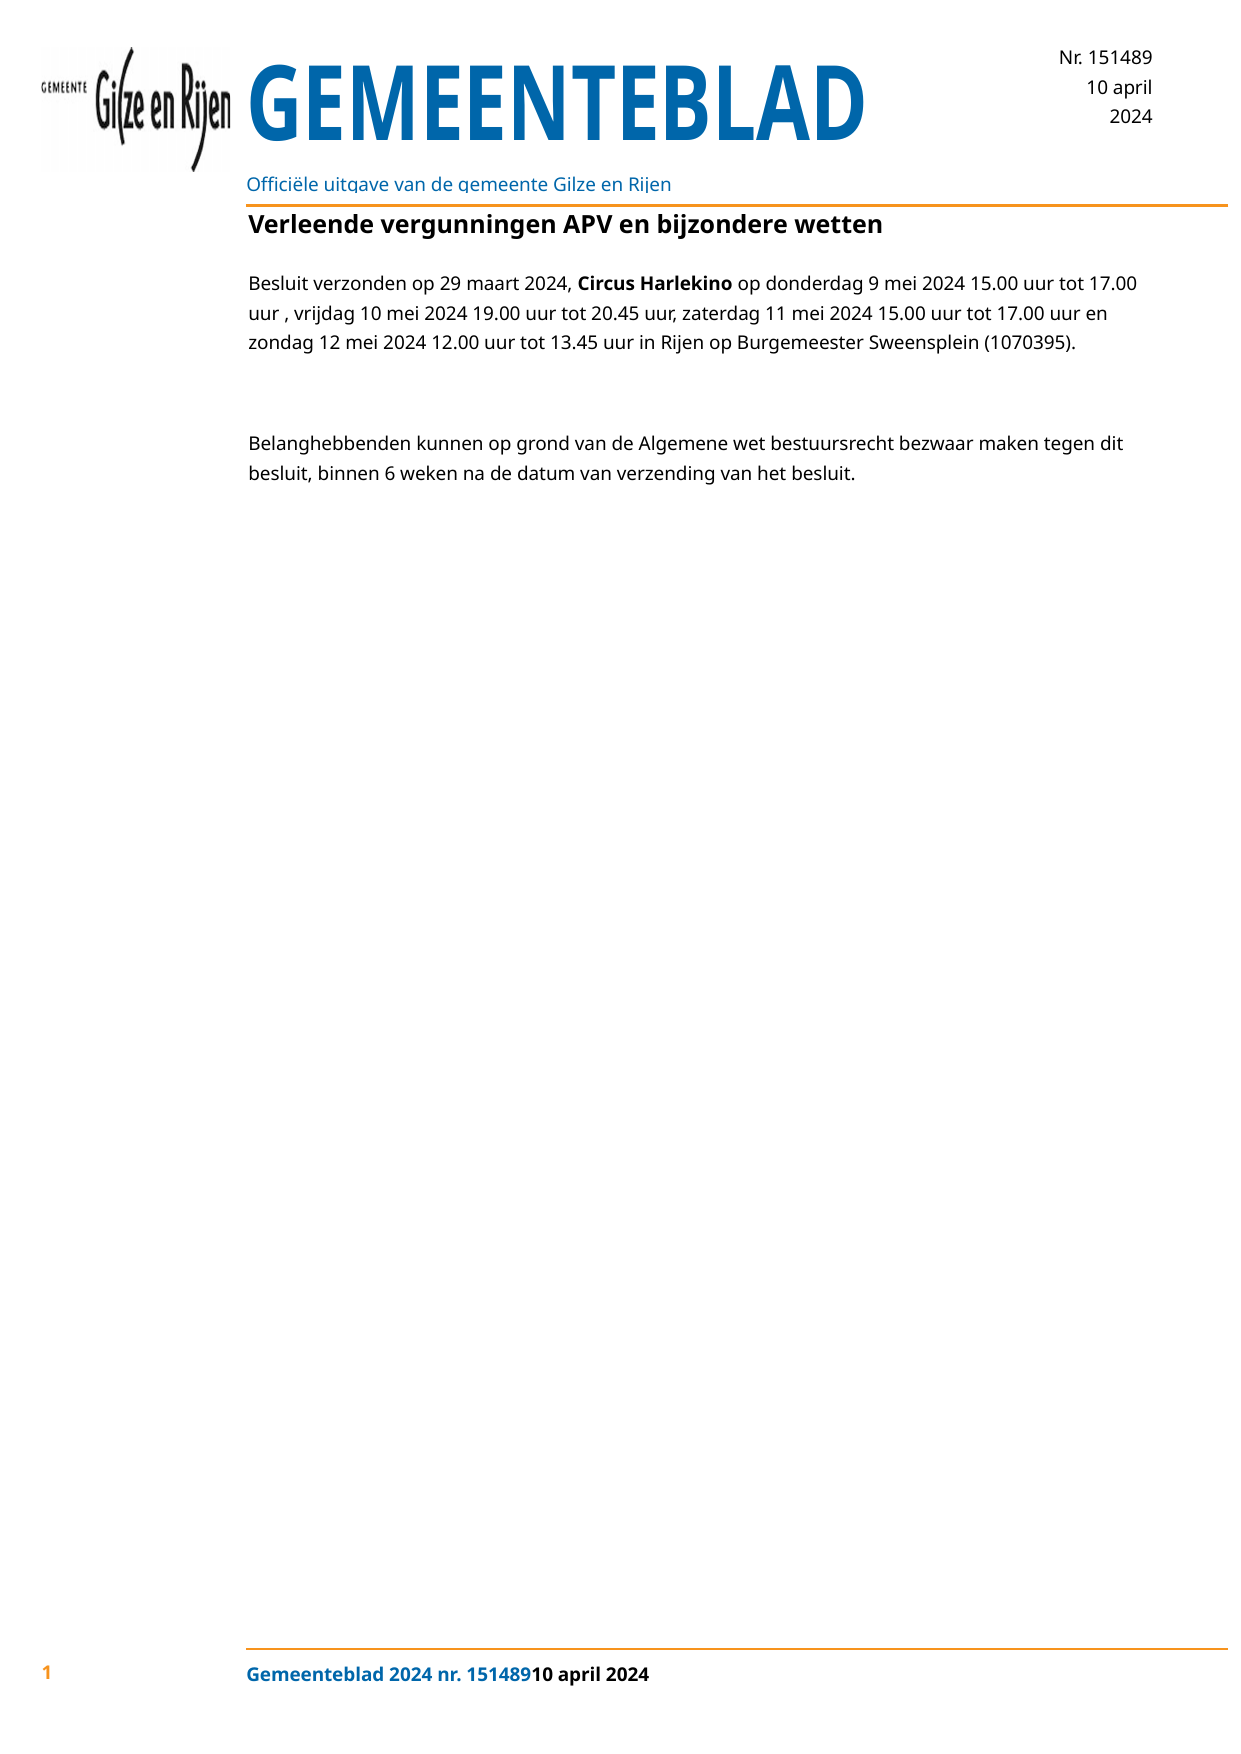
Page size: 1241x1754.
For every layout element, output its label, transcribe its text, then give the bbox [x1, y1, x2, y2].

picture [41, 47, 231, 172]
text Belanghebbenden kunnen op grond van de Algemene wet bestuursrecht bezwaar maken tegen dit besluit, binnen 6 weken na de datum van verzending van het besluit. [248, 430, 1152, 486]
text Besluit verzonden op 29 maart 2024, Circus Harlekino op donderdag 9 mei 2024 15.00 uur tot 17.00 uur , vrijdag 10 mei 2024 19.00 uur tot 20.45 uur, zaterdag 11 mei 2024 15.00 uur tot 17.00 uur en zondag 12 mei 2024 12.00 uur tot 13.45 uur in Rijen op Burgemeester Sweensplein (1070395). [248, 270, 1152, 355]
text Verleende vergunningen APV en bijzondere wetten [248, 207, 1152, 241]
